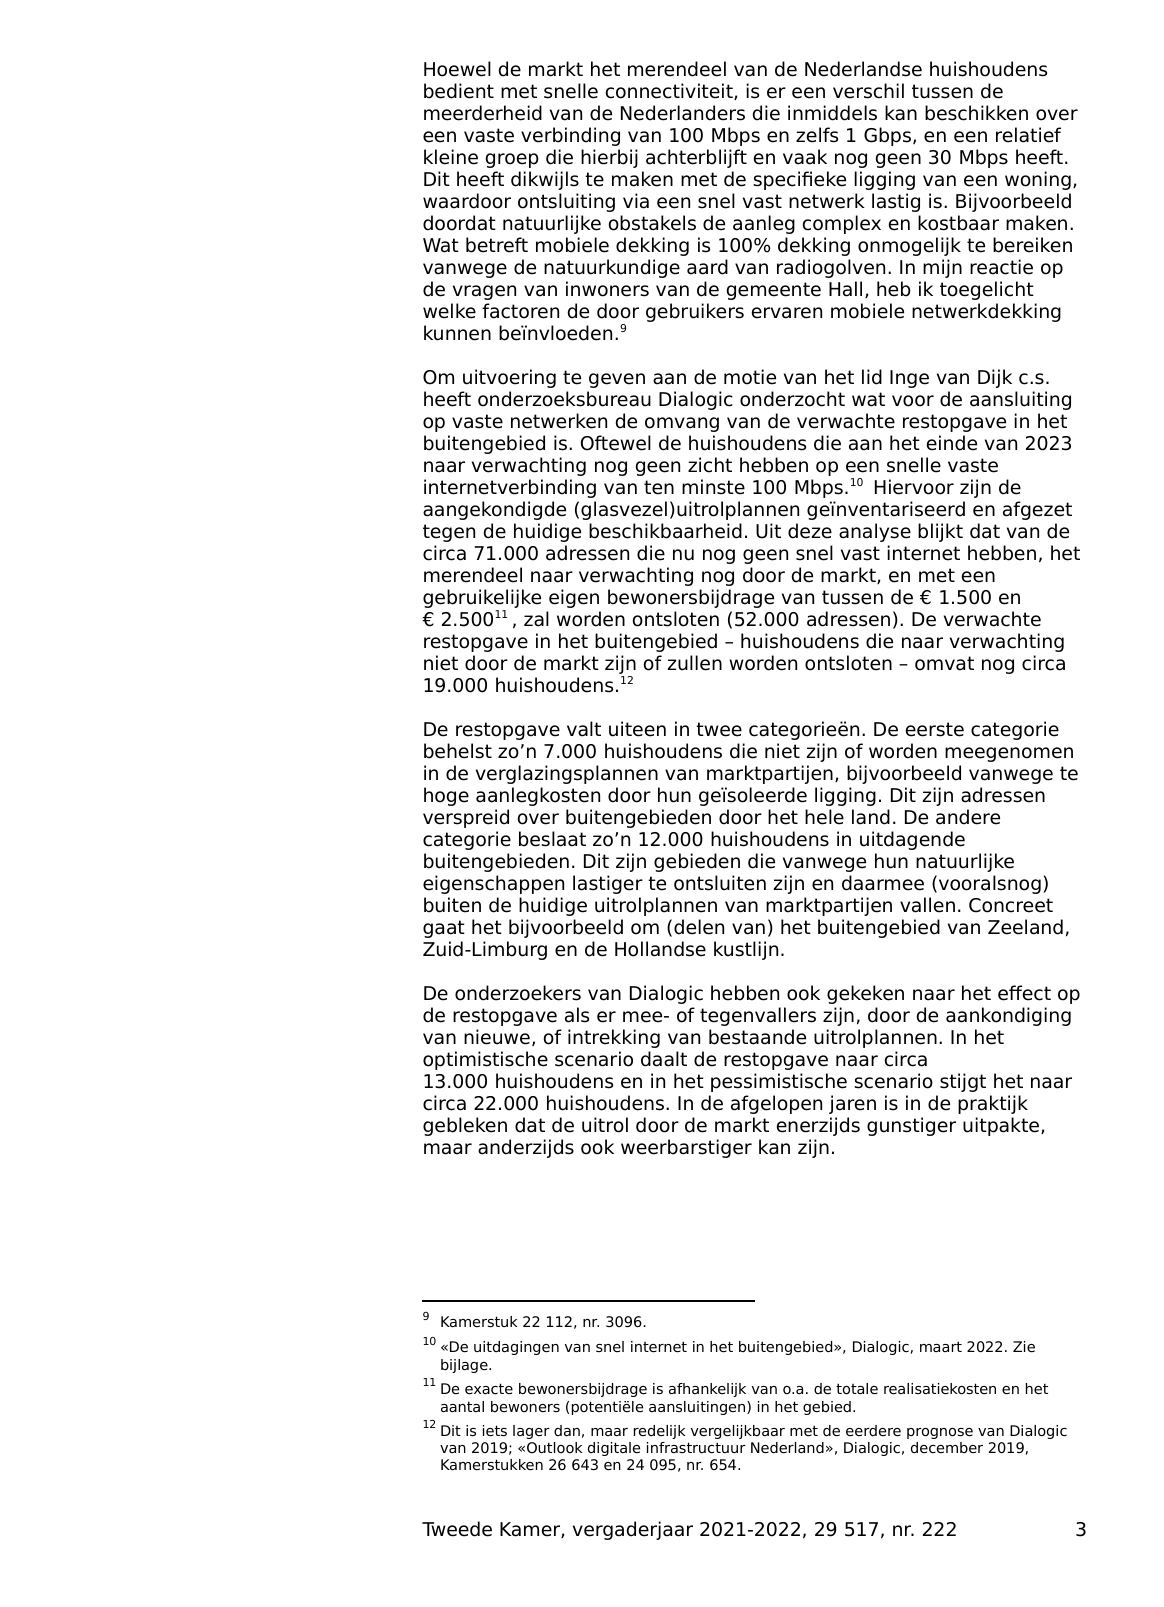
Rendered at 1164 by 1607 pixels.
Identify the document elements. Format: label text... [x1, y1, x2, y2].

text Hoewel de markt het merendeel van de Nederlandse huishoudens bedient met snelle connectiviteit, is er een verschil tussen de meerderheid van de Nederlanders die inmiddels kan beschikken over een vaste verbinding van 100 Mbps en zelfs 1 Gbps, en een relatief kleine groep die hierbij achterblijft en vaak nog geen 30 Mbps heeft. Dit heeft dikwijls te maken met de specifieke ligging van een woning, waardoor ontsluiting via een snel vast netwerk lastig is. Bijvoorbeeld doordat natuurlijke obstakels de aanleg complex en kostbaar maken. Wat betreft mobiele dekking is 100% dekking onmogelijk te bereiken vanwege de natuurkundige aard van radiogolven. In mijn reactie op de vragen van inwoners van de gemeente Hall, heb ik toegelicht welke factoren de door gebruikers ervaren mobiele netwerkdekking kunnen beïnvloeden. [422, 59, 1087, 345]
text Dit is iets lager dan, maar redelijk vergelijkbaar met de eerdere prognose van Dialogic van 2019; «Outlook digitale infrastructuur Nederland», Dialogic, december 2019, Kamerstukken 26 643 en 24 095, nr. 654. [422, 1418, 1087, 1474]
text De restopgave valt uiteen in twee categorieën. De eerste categorie behelst zo’n 7.000 huishoudens die niet zijn of worden meegenomen in de verglazingsplannen van marktpartijen, bijvoorbeeld vanwege te hoge aanlegkosten door hun geïsoleerde ligging. Dit zijn adressen verspreid over buitengebieden door het hele land. De andere categorie beslaat zo’n 12.000 huishoudens in uitdagende buitengebieden. Dit zijn gebieden die vanwege hun natuurlijke eigenschappen lastiger te ontsluiten zijn en daarmee (vooralsnog) buiten de huidige uitrolplannen van marktpartijen vallen. Concreet gaat het bijvoorbeeld om (delen van) het buitengebied van Zeeland, Zuid-Limburg en de Hollandse kustlijn. [422, 719, 1087, 961]
text De onderzoekers van Dialogic hebben ook gekeken naar het effect op de restopgave als er mee- of tegenvallers zijn, door de aankondiging van nieuwe, of intrekking van bestaande uitrolplannen. In het optimistische scenario daalt de restopgave naar circa 13.000 huishoudens en in het pessimistische scenario stijgt het naar circa 22.000 huishoudens. In de afgelopen jaren is in de praktijk gebleken dat de uitrol door de markt enerzijds gunstiger uitpakte, maar anderzijds ook weerbarstiger kan zijn. [422, 983, 1087, 1159]
text «De uitdagingen van snel internet in het buitengebied», Dialogic, maart 2022. Zie bijlage. [422, 1335, 1087, 1374]
text De exacte bewonersbijdrage is afhankelijk van o.a. de totale realisatiekosten en het aantal bewoners (potentiële aansluitingen) in het gebied. [422, 1377, 1087, 1416]
text Kamerstuk 22 112, nr. 3096. [422, 1310, 1087, 1332]
text Om uitvoering te geven aan de motie van het lid Inge van Dijk c.s. heeft onderzoeksbureau Dialogic onderzocht wat voor de aansluiting op vaste netwerken de omvang van de verwachte restopgave in het buitengebied is. Oftewel de huishoudens die aan het einde van 2023 naar verwachting nog geen zicht hebben op een snelle vaste internetverbinding van ten minste 100 Mbps. Hiervoor zijn de aangekondigde (glasvezel)uitrolplannen geïnventariseerd en afgezet tegen de huidige beschikbaarheid. Uit deze analyse blijkt dat van de circa 71.000 adressen die nu nog geen snel vast internet hebben, het merendeel naar verwachting nog door de markt, en met een gebruikelijke eigen bewonersbijdrage van tussen de € 1.500 en € 2.500, zal worden ontsloten (52.000 adressen). De verwachte restopgave in het buitengebied – huishoudens die naar verwachting niet door de markt zijn of zullen worden ontsloten – omvat nog circa 19.000 huishoudens. [422, 367, 1087, 697]
